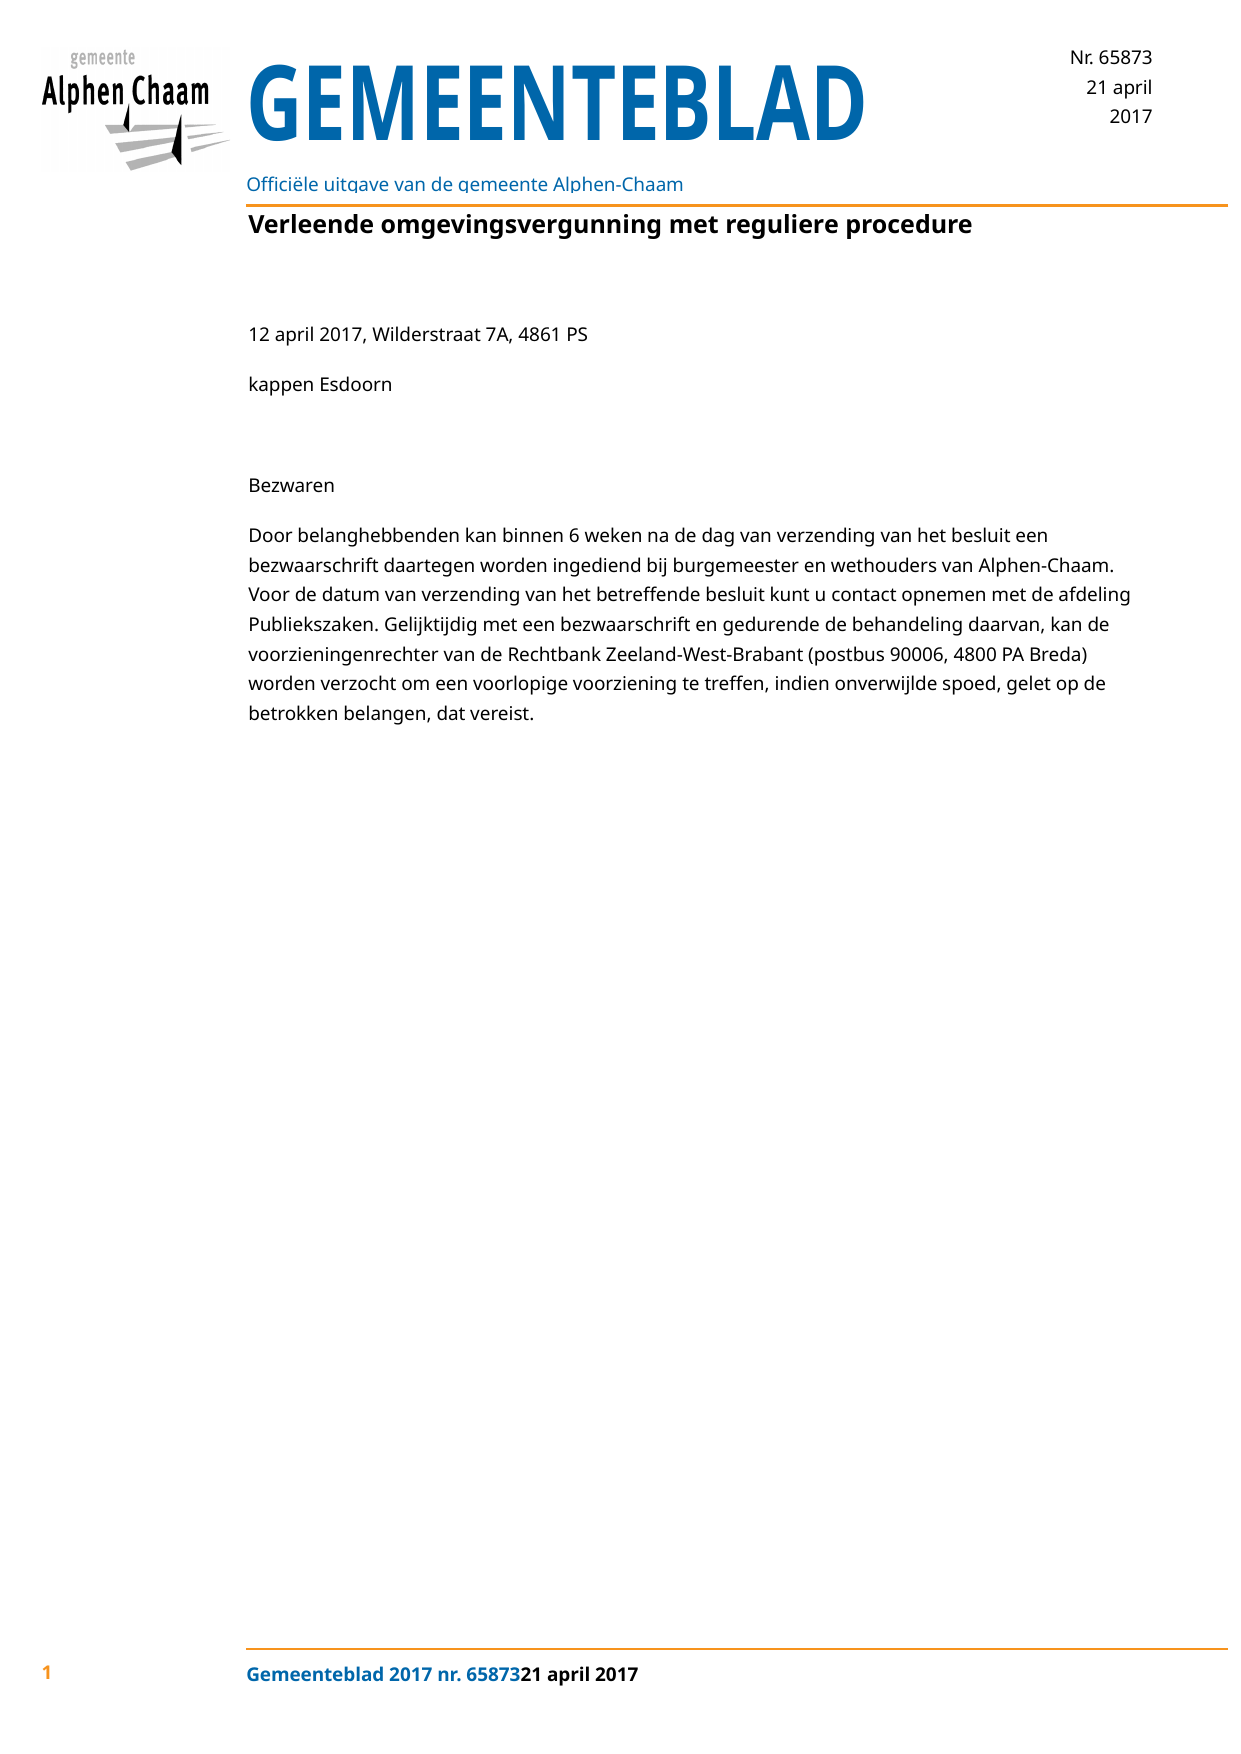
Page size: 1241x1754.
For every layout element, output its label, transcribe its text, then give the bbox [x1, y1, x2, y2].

text Bezwaren [248, 472, 1152, 498]
text Verleende omgevingsvergunning met reguliere procedure [248, 207, 1152, 241]
picture [41, 47, 231, 172]
text Door belanghebbenden kan binnen 6 weken na de dag van verzending van het besluit een bezwaarschrift daartegen worden ingediend bij burgemeester en wethouders van Alphen-Chaam. Voor de datum van verzending van het betreffende besluit kunt u contact opnemen met de afdeling Publiekszaken. Gelijktijdig met een bezwaarschrift en gedurende de behandeling daarvan, kan de voorzieningenrechter van de Rechtbank Zeeland-West-Brabant (postbus 90006, 4800 PA Breda) worden verzocht om een voorlopige voorziening te treffen, indien onverwijlde spoed, gelet op de betrokken belangen, dat vereist. [248, 522, 1152, 726]
text 12 april 2017, Wilderstraat 7A, 4861 PS [248, 321, 1152, 346]
text kappen Esdoorn [248, 371, 1152, 397]
